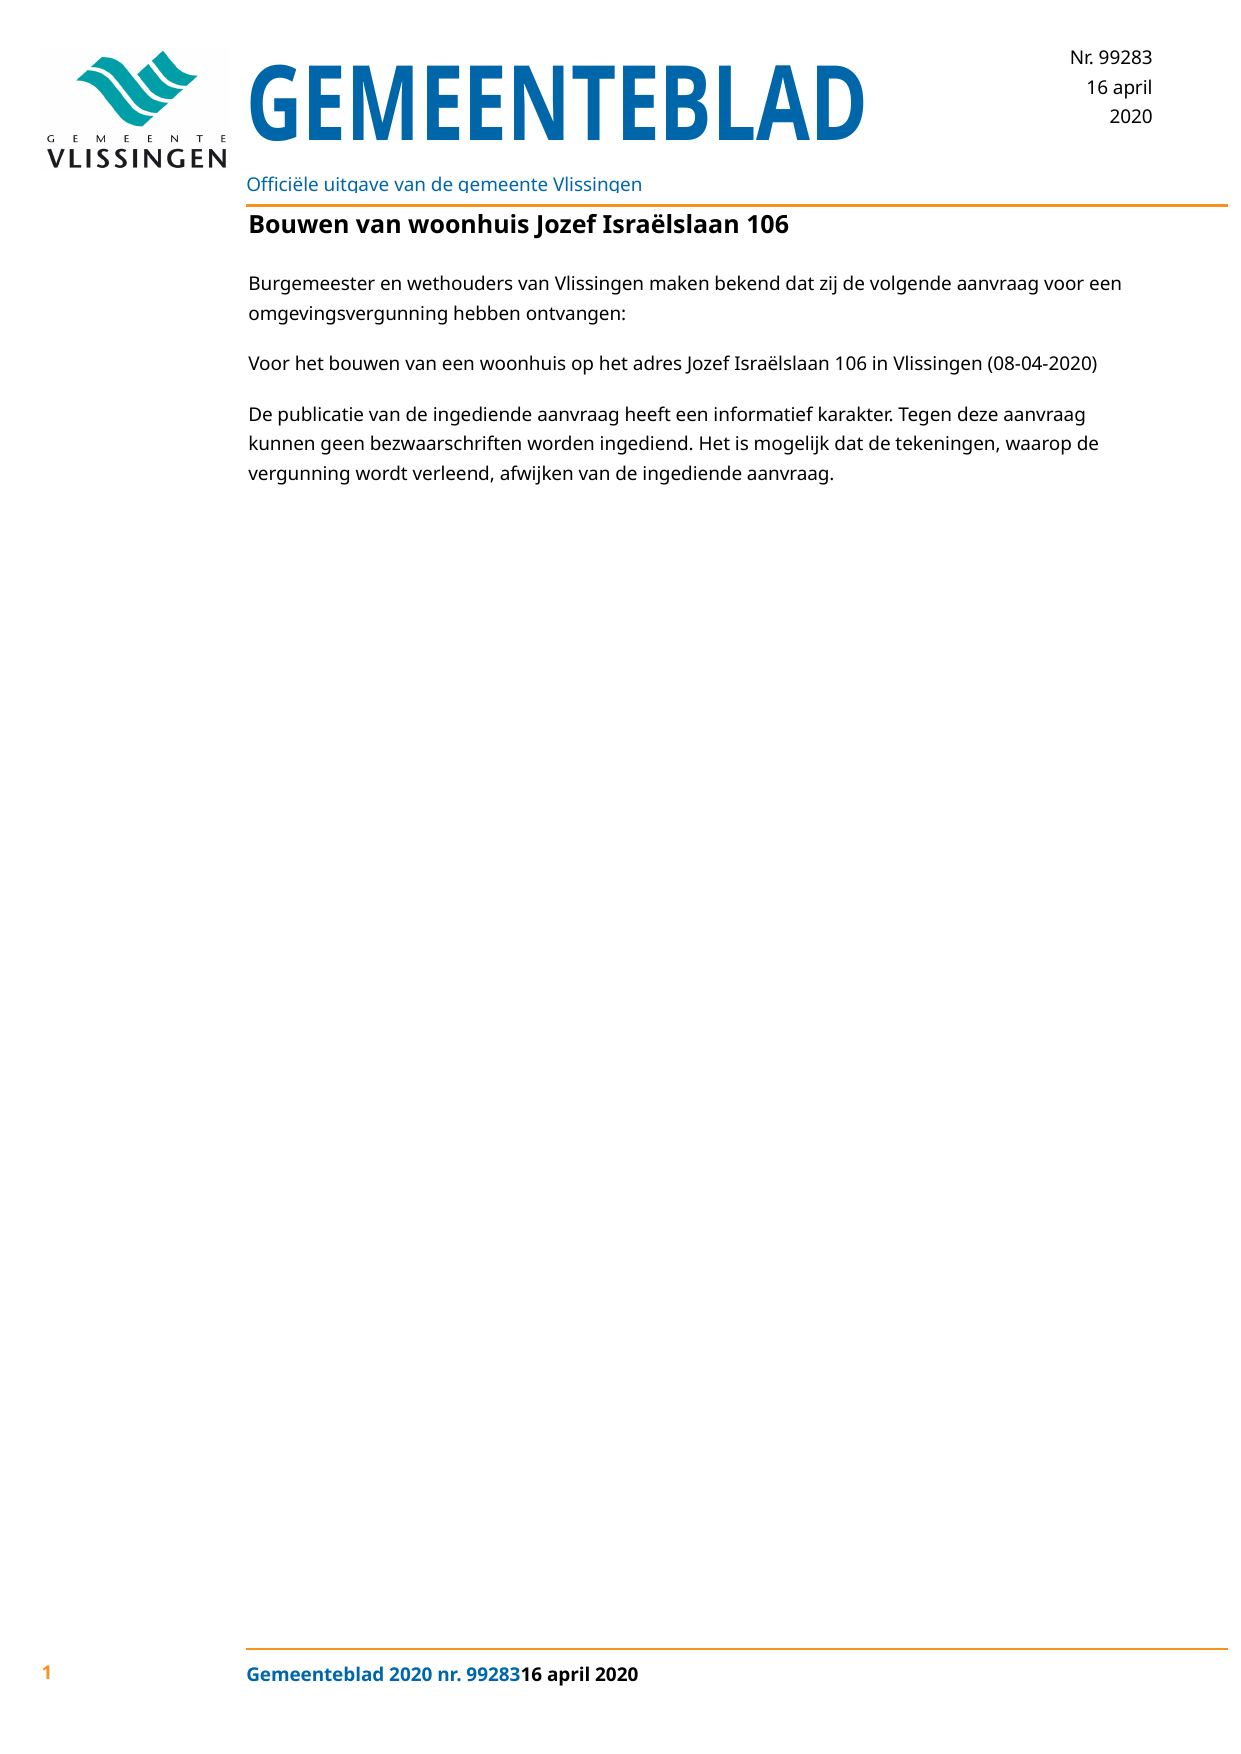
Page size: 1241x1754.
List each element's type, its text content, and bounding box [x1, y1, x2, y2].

text Voor het bouwen van een woonhuis op het adres Jozef Israëlslaan 106 in Vlissingen (08-04-2020) [248, 350, 1152, 376]
text Burgemeester en wethouders van Vlissingen maken bekend dat zij de volgende aanvraag voor een omgevingsvergunning hebben ontvangen: [248, 270, 1152, 326]
text Bouwen van woonhuis Jozef Israëlslaan 106 [248, 207, 1152, 241]
text De publicatie van de ingediende aanvraag heeft een informatief karakter. Tegen deze aanvraag kunnen geen bezwaarschriften worden ingediend. Het is mogelijk dat de tekeningen, waarop de vergunning wordt verleend, afwijken van de ingediende aanvraag. [248, 401, 1152, 486]
picture [41, 47, 231, 172]
